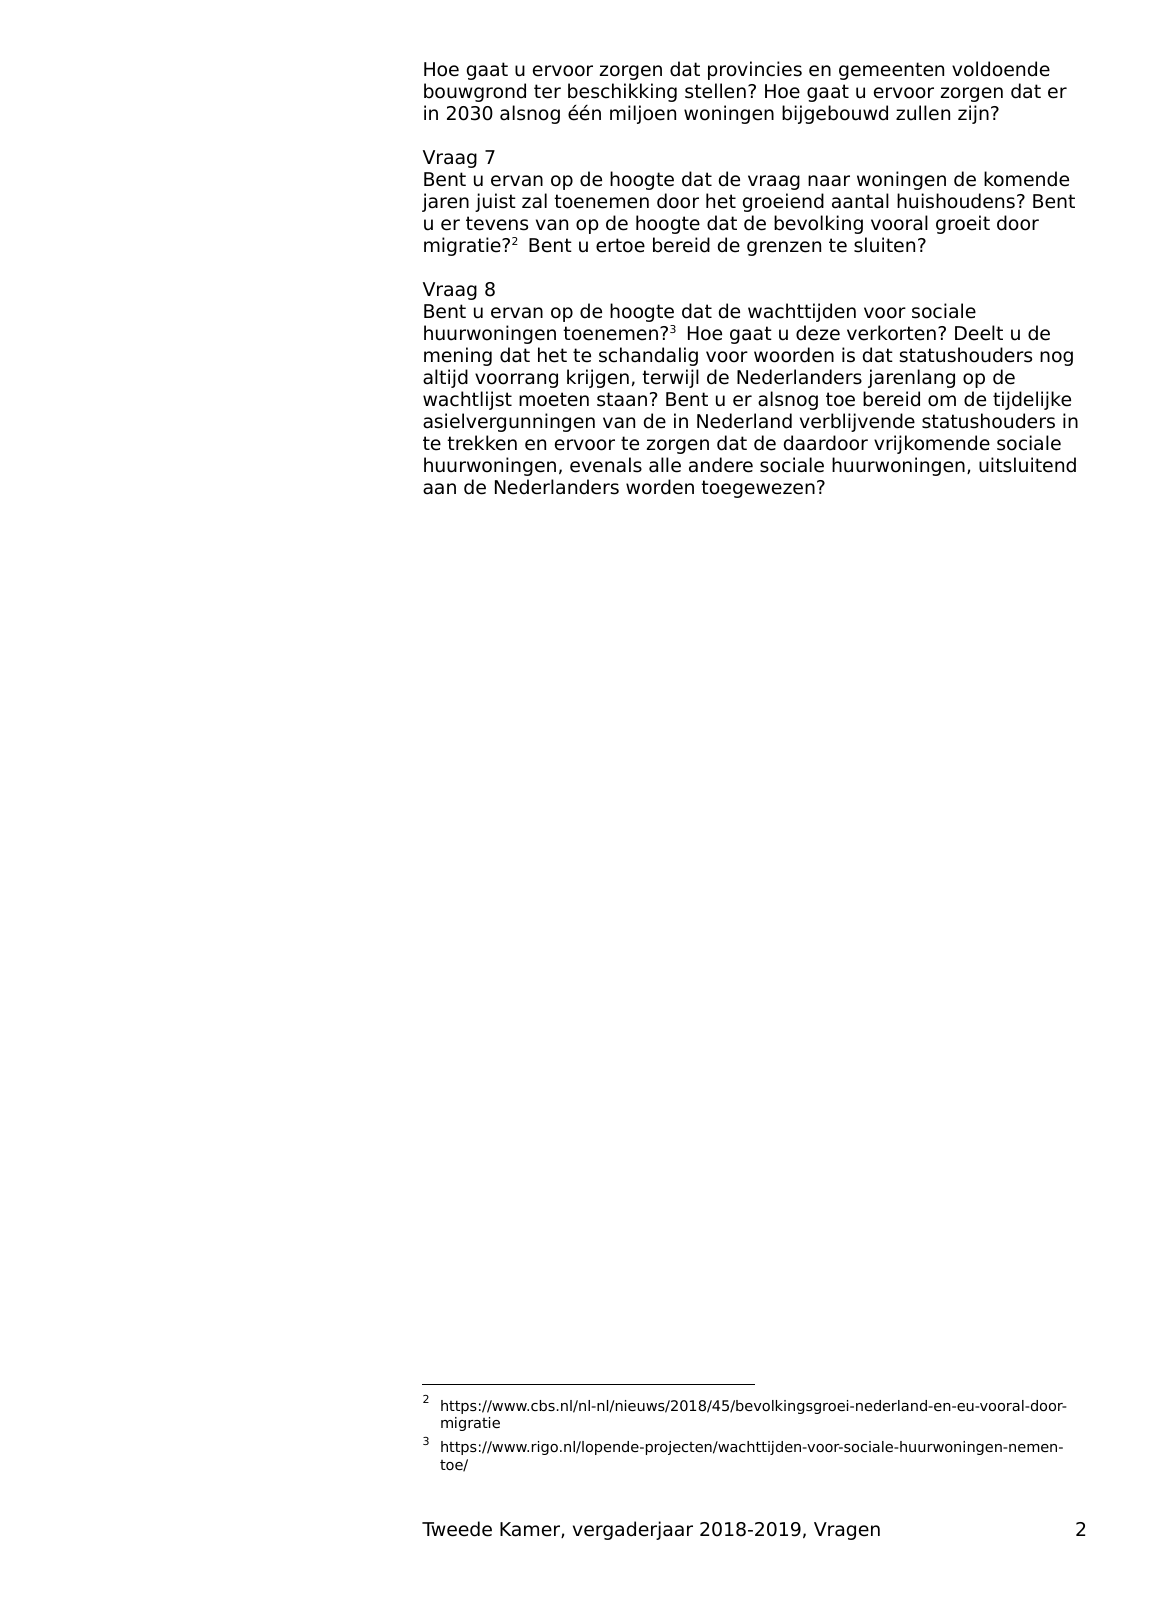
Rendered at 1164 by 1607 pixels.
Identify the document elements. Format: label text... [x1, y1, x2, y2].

text Hoe gaat u ervoor zorgen dat provincies en gemeenten voldoende bouwgrond ter beschikking stellen? Hoe gaat u ervoor zorgen dat er in 2030 alsnog één miljoen woningen bijgebouwd zullen zijn? [422, 59, 1087, 125]
text Bent u ervan op de hoogte dat de vraag naar woningen de komende jaren juist zal toenemen door het groeiend aantal huishoudens? Bent u er tevens van op de hoogte dat de bevolking vooral groeit door migratie? Bent u ertoe bereid de grenzen te sluiten? [422, 169, 1087, 257]
text https://www.rigo.nl/lopende-projecten/wachttijden-voor-sociale-huurwoningen-nemen-toe/ [422, 1435, 1087, 1474]
text Vraag 8 [422, 279, 1087, 301]
text https://www.cbs.nl/nl-nl/nieuws/2018/45/bevolkingsgroei-nederland-en-eu-vooral-door-migratie [422, 1393, 1087, 1432]
text Vraag 7 [422, 147, 1087, 169]
text Bent u ervan op de hoogte dat de wachttijden voor sociale huurwoningen toenemen? Hoe gaat u deze verkorten? Deelt u de mening dat het te schandalig voor woorden is dat statushouders nog altijd voorrang krijgen, terwijl de Nederlanders jarenlang op de wachtlijst moeten staan? Bent u er alsnog toe bereid om de tijdelijke asielvergunningen van de in Nederland verblijvende statushouders in te trekken en ervoor te zorgen dat de daardoor vrijkomende sociale huurwoningen, evenals alle andere sociale huurwoningen, uitsluitend aan de Nederlanders worden toegewezen? [422, 301, 1087, 499]
